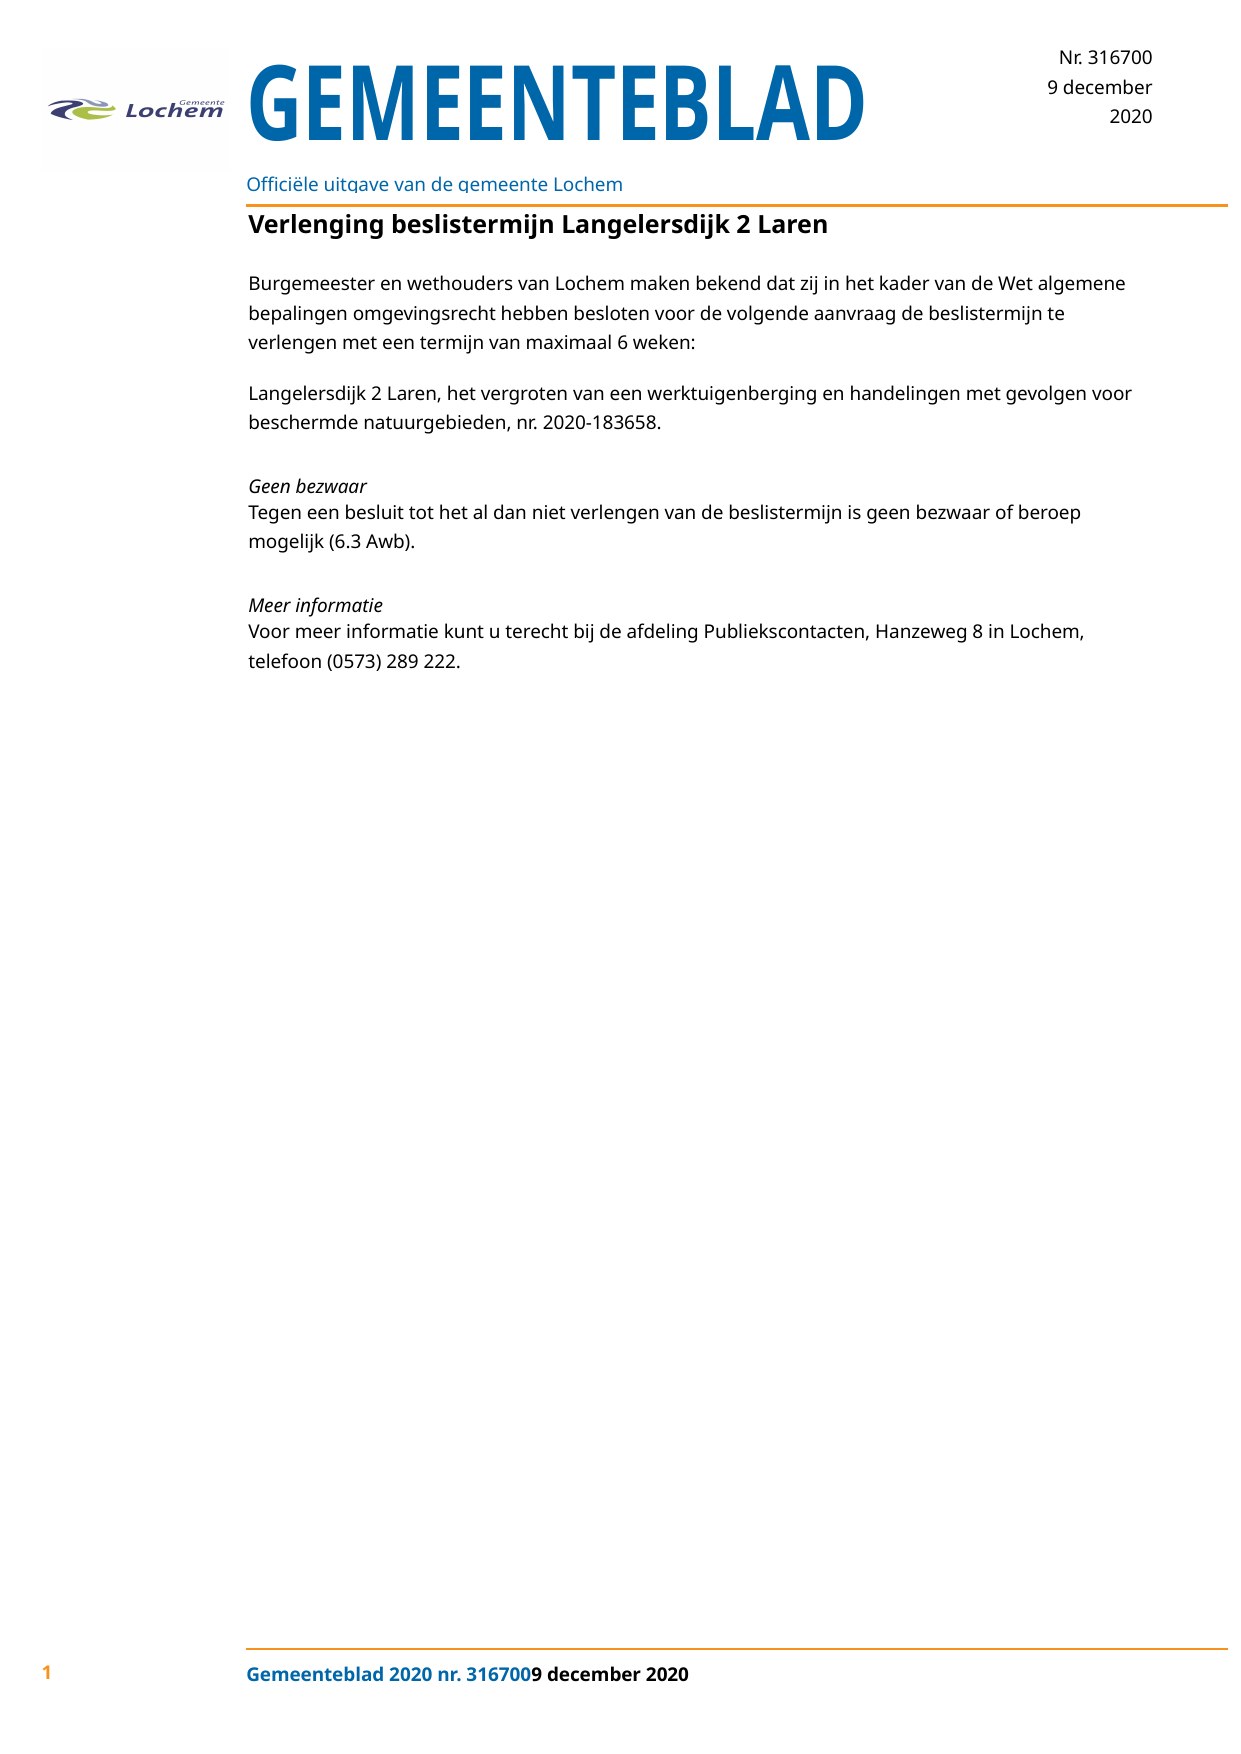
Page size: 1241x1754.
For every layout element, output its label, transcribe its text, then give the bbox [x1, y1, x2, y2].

text Geen bezwaar [248, 473, 1152, 499]
text Langelersdijk 2 Laren, het vergroten van een werktuigenberging en handelingen met gevolgen voor beschermde natuurgebieden, nr. 2020-183658. [248, 380, 1152, 435]
text Tegen een besluit tot het al dan niet verlengen van de beslistermijn is geen bezwaar of beroep mogelijk (6.3 Awb). [248, 499, 1152, 554]
picture [41, 47, 231, 172]
text Meer informatie [248, 593, 1152, 618]
text Voor meer informatie kunt u terecht bij de afdeling Publiekscontacten, Hanzeweg 8 in Lochem, telefoon (0573) 289 222. [248, 618, 1152, 674]
text Burgemeester en wethouders van Lochem maken bekend dat zij in het kader van de Wet algemene bepalingen omgevingsrecht hebben besloten voor de volgende aanvraag de beslistermijn te verlengen met een termijn van maximaal 6 weken: [248, 270, 1152, 355]
text Verlenging beslistermijn Langelersdijk 2 Laren [248, 207, 1152, 241]
